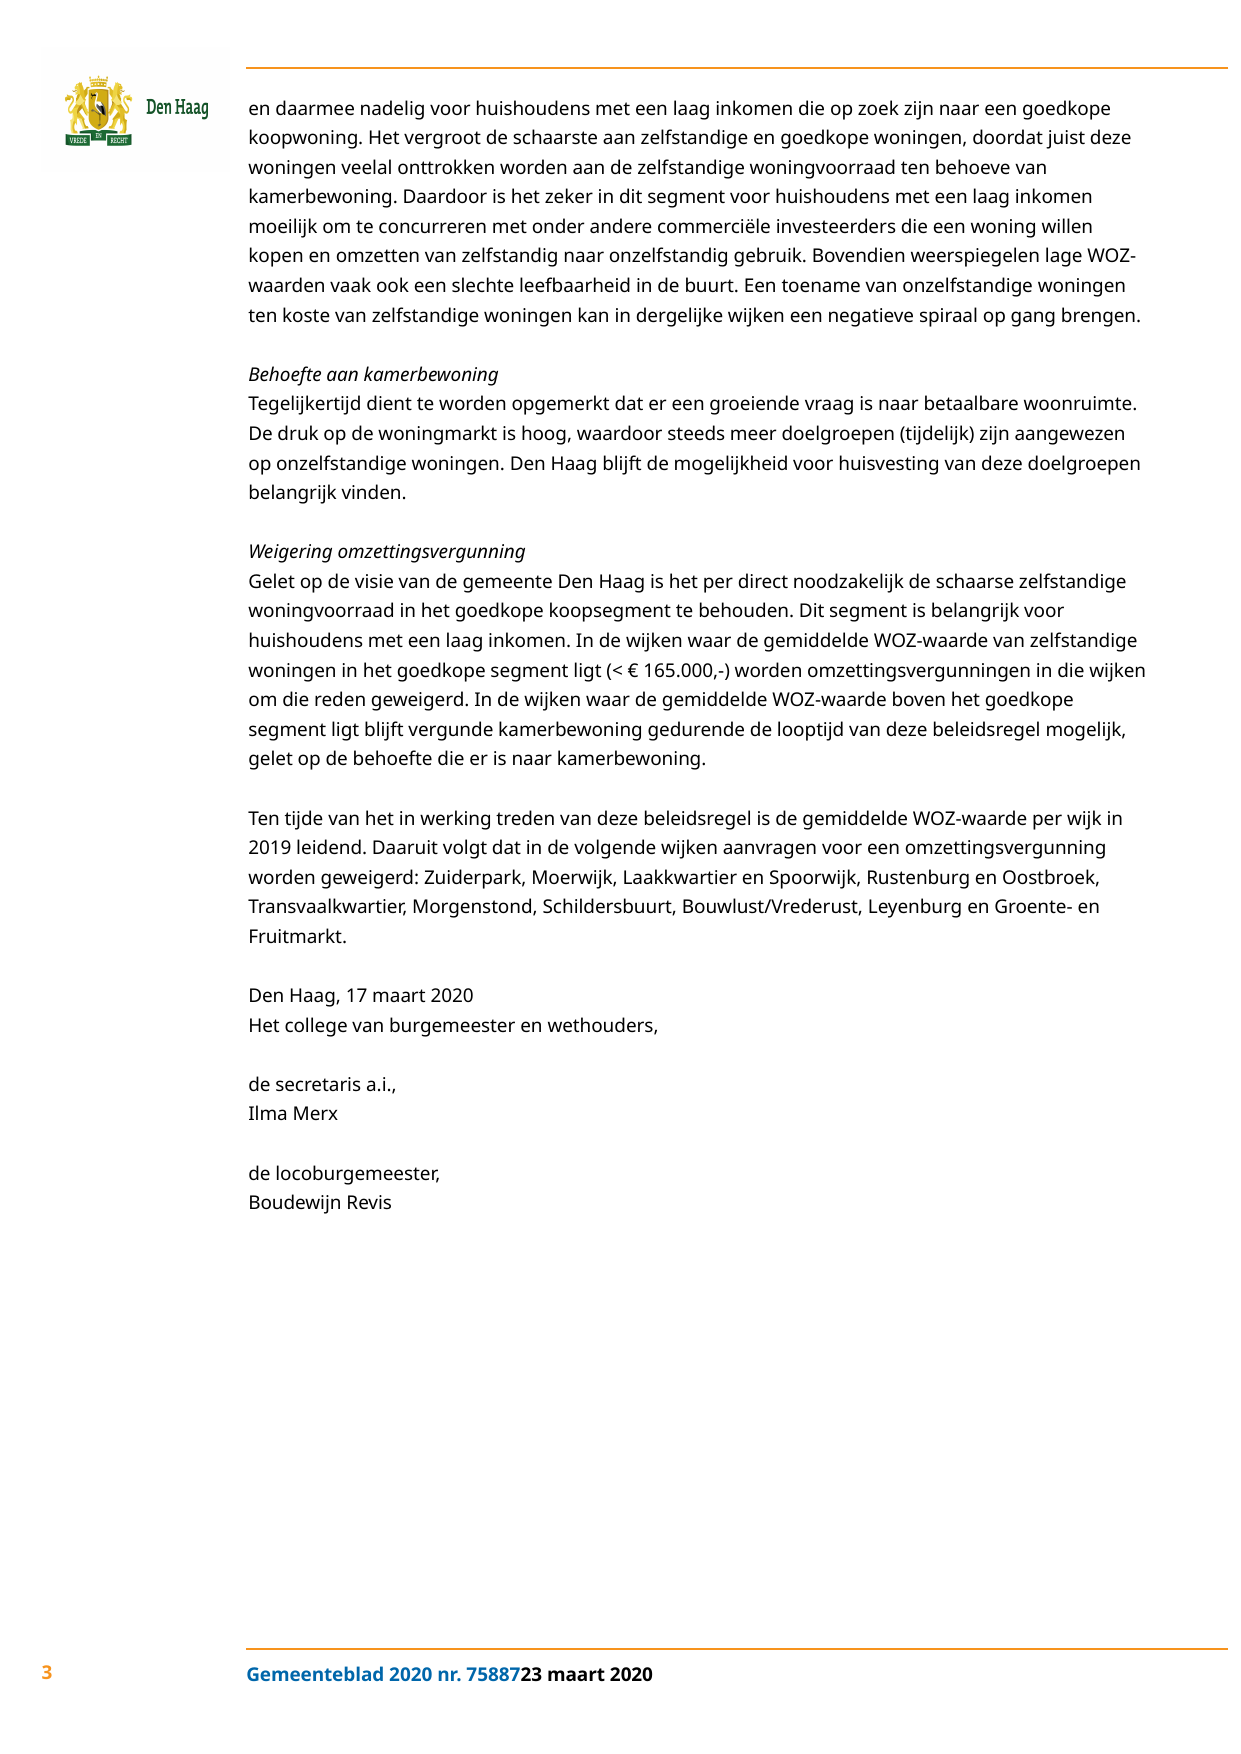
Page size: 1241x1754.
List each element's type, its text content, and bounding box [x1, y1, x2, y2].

text Weigering omzettingsvergunning [248, 538, 1152, 564]
text Behoefte aan kamerbewoning [248, 361, 1152, 387]
text Ilma Merx [248, 1101, 1152, 1126]
text Boudewijn Revis [248, 1189, 1152, 1215]
text de secretaris a.i., [248, 1071, 1152, 1097]
text Gelet op de visie van de gemeente Den Haag is het per direct noodzakelijk de schaarse zelfstandige woningvoorraad in het goedkope koopsegment te behouden. Dit segment is belangrijk voor huishoudens met een laag inkomen. In de wijken waar de gemiddelde WOZ-waarde van zelfstandige woningen in het goedkope segment ligt (< € 165.000,-) worden omzettingsvergunningen in die wijken om die reden geweigerd. In de wijken waar de gemiddelde WOZ-waarde boven het goedkope segment ligt blijft vergunde kamerbewoning gedurende de looptijd van deze beleidsregel mogelijk, gelet op de behoefte die er is naar kamerbewoning. [248, 568, 1152, 771]
text de locoburgemeester, [248, 1160, 1152, 1186]
text Het college van burgemeester en wethouders, [248, 1012, 1152, 1038]
text en daarmee nadelig voor huishoudens met een laag inkomen die op zoek zijn naar een goedkope koopwoning. Het vergroot de schaarste aan zelfstandige en goedkope woningen, doordat juist deze woningen veelal onttrokken worden aan de zelfstandige woningvoorraad ten behoeve van kamerbewoning. Daardoor is het zeker in dit segment voor huishoudens met een laag inkomen moeilijk om te concurreren met onder andere commerciële investeerders die een woning willen kopen en omzetten van zelfstandig naar onzelfstandig gebruik. Bovendien weerspiegelen lage WOZ-waarden vaak ook een slechte leefbaarheid in de buurt. Een toename van onzelfstandige woningen ten koste van zelfstandige woningen kan in dergelijke wijken een negatieve spiraal op gang brengen. [248, 95, 1152, 328]
text Den Haag, 17 maart 2020 [248, 982, 1152, 1008]
picture [41, 47, 231, 172]
text Ten tijde van het in werking treden van deze beleidsregel is de gemiddelde WOZ-waarde per wijk in 2019 leidend. Daaruit volgt dat in de volgende wijken aanvragen voor een omzettingsvergunning worden geweigerd: Zuiderpark, Moerwijk, Laakkwartier en Spoorwijk, Rustenburg en Oostbroek, Transvaalkwartier, Morgenstond, Schildersbuurt, Bouwlust/Vrederust, Leyenburg en Groente- en Fruitmarkt. [248, 805, 1152, 949]
text Tegelijkertijd dient te worden opgemerkt dat er een groeiende vraag is naar betaalbare woonruimte. De druk op de woningmarkt is hoog, waardoor steeds meer doelgroepen (tijdelijk) zijn aangewezen op onzelfstandige woningen. Den Haag blijft de mogelijkheid voor huisvesting van deze doelgroepen belangrijk vinden. [248, 391, 1152, 505]
